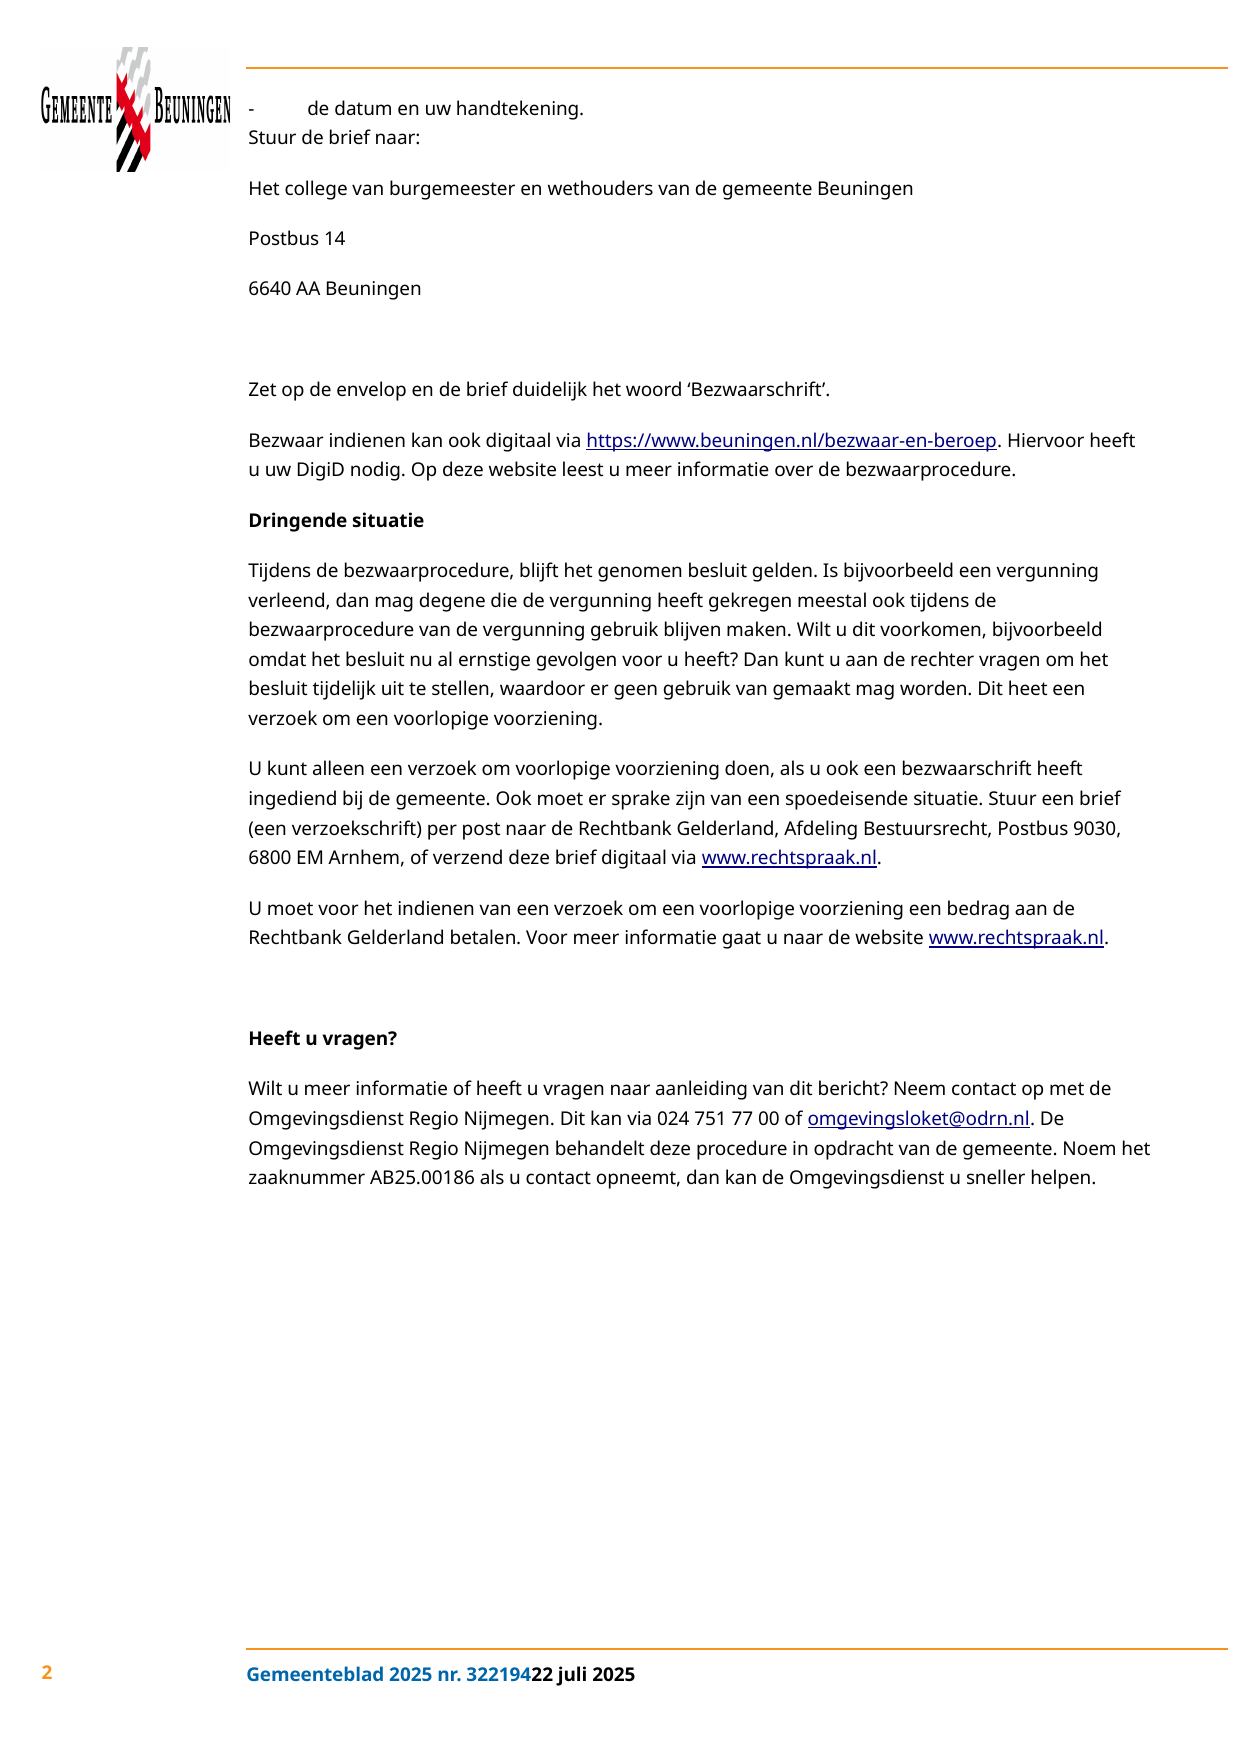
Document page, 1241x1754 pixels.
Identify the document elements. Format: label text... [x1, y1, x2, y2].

text Dringende situatie [248, 507, 1152, 533]
text Heeft u vragen? [248, 1025, 1152, 1051]
text U moet voor het indienen van een verzoek om een voorlopige voorziening een bedrag aan de Rechtbank Gelderland betalen. Voor meer informatie gaat u naar de website www.rechtspraak.nl. [248, 895, 1152, 950]
text Tijdens de bezwaarprocedure, blijft het genomen besluit gelden. Is bijvoorbeeld een vergunning verleend, dan mag degene die de vergunning heeft gekregen meestal ook tijdens de bezwaarprocedure van de vergunning gebruik blijven maken. Wilt u dit voorkomen, bijvoorbeeld omdat het besluit nu al ernstige gevolgen voor u heeft? Dan kunt u aan de rechter vragen om het besluit tijdelijk uit te stellen, waardoor er geen gebruik van gemaakt mag worden. Dit heet een verzoek om een voorlopige voorziening. [248, 557, 1152, 731]
list de datum en uw handtekening. [248, 95, 1152, 121]
text Het college van burgemeester en wethouders van de gemeente Beuningen [248, 175, 1152, 201]
text Stuur de brief naar: [248, 124, 1152, 150]
text Zet op de envelop en de brief duidelijk het woord ‘Bezwaarschrift’. [248, 376, 1152, 402]
text U kunt alleen een verzoek om voorlopige voorziening doen, als u ook een bezwaarschrift heeft ingediend bij de gemeente. Ook moet er sprake zijn van een spoedeisende situatie. Stuur een brief (een verzoekschrift) per post naar de Rechtbank Gelderland, Afdeling Bestuursrecht, Postbus 9030, 6800 EM Arnhem, of verzend deze brief digitaal via www.rechtspraak.nl. [248, 756, 1152, 870]
text Bezwaar indienen kan ook digitaal via https://www.beuningen.nl/bezwaar-en-beroep. Hiervoor heeft u uw DigiD nodig. Op deze website leest u meer informatie over de bezwaarprocedure. [248, 427, 1152, 482]
picture [41, 47, 231, 172]
text Wilt u meer informatie of heeft u vragen naar aanleiding van dit bericht? Neem contact op met de Omgevingsdienst Regio Nijmegen. Dit kan via 024 751 77 00 of omgevingsloket@odrn.nl. De Omgevingsdienst Regio Nijmegen behandelt deze procedure in opdracht van de gemeente. Noem het zaaknummer AB25.00186 als u contact opneemt, dan kan de Omgevingsdienst u sneller helpen. [248, 1076, 1152, 1190]
text 6640 AA Beuningen [248, 276, 1152, 301]
text Postbus 14 [248, 225, 1152, 251]
